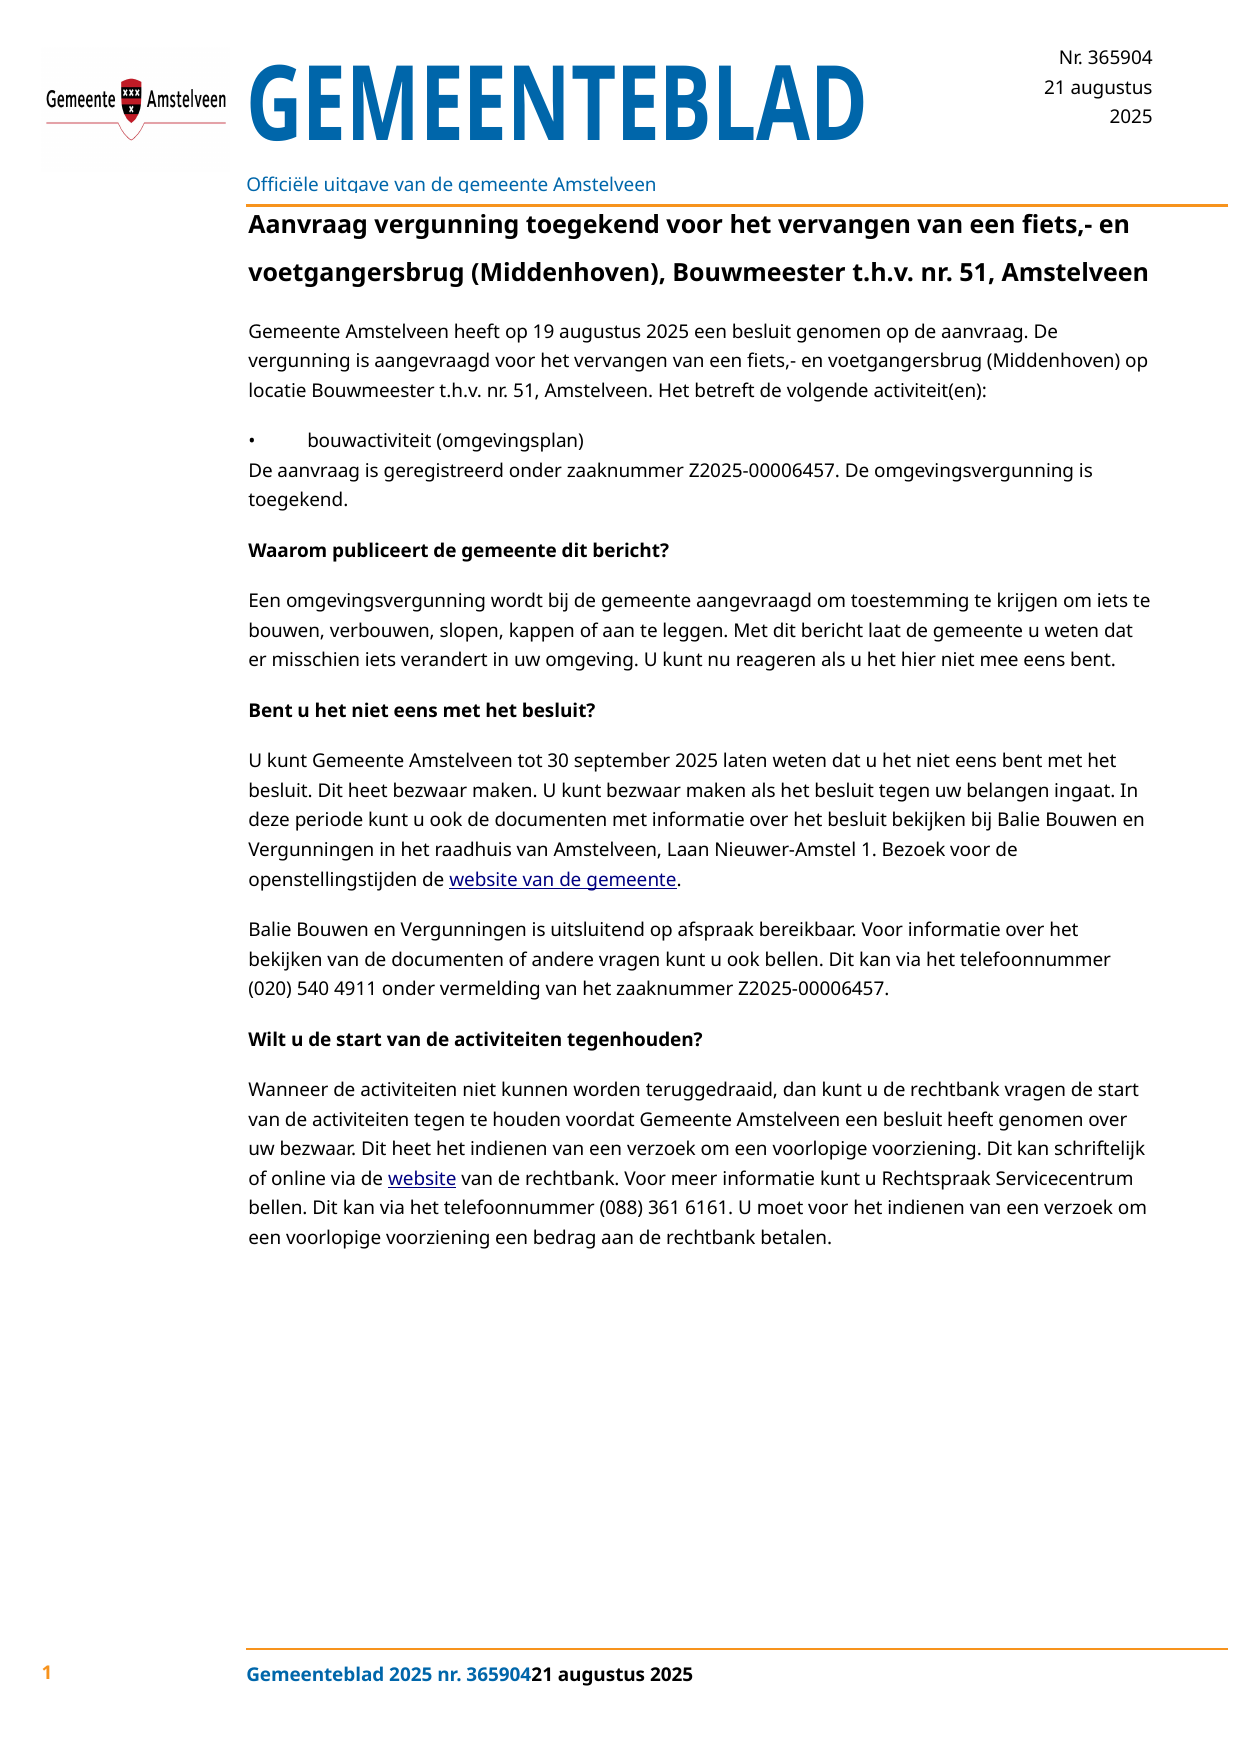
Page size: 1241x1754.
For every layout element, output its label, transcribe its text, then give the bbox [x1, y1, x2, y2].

text Wanneer de activiteiten niet kunnen worden teruggedraaid, dan kunt u de rechtbank vragen de start van de activiteiten tegen te houden voordat Gemeente Amstelveen een besluit heeft genomen over uw bezwaar. Dit heet het indienen van een verzoek om een voorlopige voorziening. Dit kan schriftelijk of online via de website van de rechtbank. Voor meer informatie kunt u Rechtspraak Servicecentrum bellen. Dit kan via het telefoonnummer (088) 361 6161. U moet voor het indienen van een verzoek om een voorlopige voorziening een bedrag aan de rechtbank betalen. [248, 1076, 1152, 1250]
text Een omgevingsvergunning wordt bij de gemeente aangevraagd om toestemming te krijgen om iets te bouwen, verbouwen, slopen, kappen of aan te leggen. Met dit bericht laat de gemeente u weten dat er misschien iets verandert in uw omgeving. U kunt nu reageren als u het hier niet mee eens bent. [248, 587, 1152, 672]
text Bent u het niet eens met het besluit? [248, 697, 1152, 723]
text Waarom publiceert de gemeente dit bericht? [248, 537, 1152, 563]
text Wilt u de start van de activiteiten tegenhouden? [248, 1026, 1152, 1052]
picture [41, 47, 231, 172]
text U kunt Gemeente Amstelveen tot 30 september 2025 laten weten dat u het niet eens bent met het besluit. Dit heet bezwaar maken. U kunt bezwaar maken als het besluit tegen uw belangen ingaat. In deze periode kunt u ook de documenten met informatie over het besluit bekijken bij Balie Bouwen en Vergunningen in het raadhuis van Amstelveen, Laan Nieuwer-Amstel 1. Bezoek voor de openstellingstijden de website van de gemeente. [248, 747, 1152, 892]
text De aanvraag is geregistreerd onder zaaknummer Z2025-00006457. De omgevingsvergunning is toegekend. [248, 457, 1152, 512]
text Balie Bouwen en Vergunningen is uitsluitend op afspraak bereikbaar. Voor informatie over het bekijken van de documenten of andere vragen kunt u ook bellen. Dit kan via het telefoonnummer (020) 540 4911 onder vermelding van het zaaknummer Z2025-00006457. [248, 916, 1152, 1001]
text Aanvraag vergunning toegekend voor het vervangen van een fiets,- en voetgangersbrug (Middenhoven), Bouwmeester t.h.v. nr. 51, Amstelveen [248, 207, 1152, 288]
text Gemeente Amstelveen heeft op 19 augustus 2025 een besluit genomen op de aanvraag. De vergunning is aangevraagd voor het vervangen van een fiets,- en voetgangersbrug (Middenhoven) op locatie Bouwmeester t.h.v. nr. 51, Amstelveen. Het betreft de volgende activiteit(en): [248, 318, 1152, 403]
list bouwactiviteit (omgevingsplan) [248, 427, 1152, 453]
